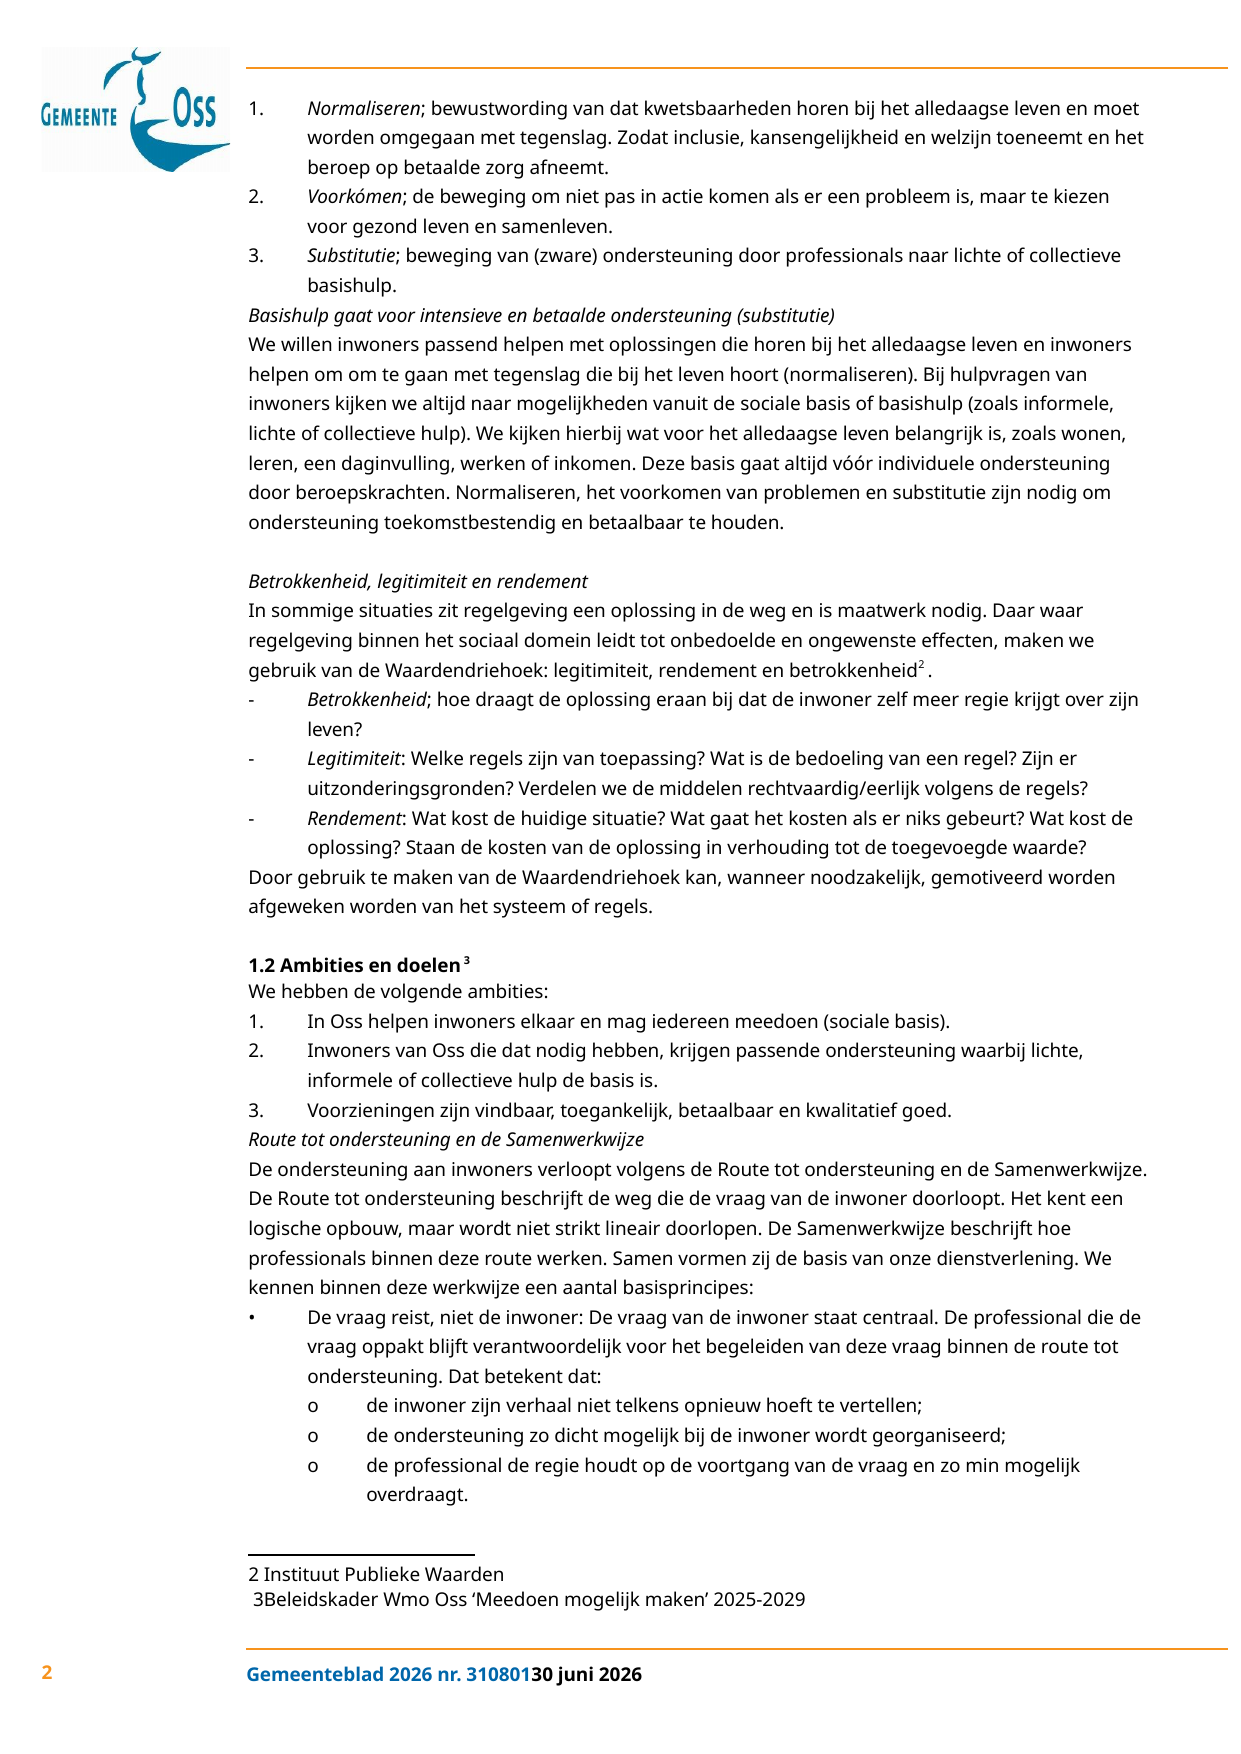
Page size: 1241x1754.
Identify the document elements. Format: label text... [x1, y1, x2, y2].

list In Oss helpen inwoners elkaar en mag iedereen meedoen (sociale basis). [248, 1008, 1152, 1034]
list de ondersteuning zo dicht mogelijk bij de inwoner wordt georganiseerd; [307, 1422, 1152, 1448]
text In sommige situaties zit regelgeving een oplossing in de weg en is maatwerk nodig. Daar waar regelgeving binnen het sociaal domein leidt tot onbedoelde en ongewenste effecten, maken we gebruik van de Waardendriehoek: legitimiteit, rendement en betrokkenheid. [248, 598, 1152, 683]
list Legitimiteit: Welke regels zijn van toepassing? Wat is de bedoeling van een regel? Zijn er uitzonderingsgronden? Verdelen we de middelen rechtvaardig/eerlijk volgens de regels? [248, 746, 1152, 801]
list Normaliseren; bewustwording van dat kwetsbaarheden horen bij het alledaagse leven en moet worden omgegaan met tegenslag. Zodat inclusie, kansengelijkheid en welzijn toeneemt en het beroep op betaalde zorg afneemt. [248, 95, 1152, 180]
text We willen inwoners passend helpen met oplossingen die horen bij het alledaagse leven en inwoners helpen om om te gaan met tegenslag die bij het leven hoort (normaliseren). Bij hulpvragen van inwoners kijken we altijd naar mogelijkheden vanuit de sociale basis of basishulp (zoals informele, lichte of collectieve hulp). We kijken hierbij wat voor het alledaagse leven belangrijk is, zoals wonen, leren, een daginvulling, werken of inkomen. Deze basis gaat altijd vóór individuele ondersteuning door beroepskrachten. Normaliseren, het voorkomen van problemen en substitutie zijn nodig om ondersteuning toekomstbestendig en betaalbaar te houden. [248, 331, 1152, 535]
picture [41, 47, 231, 172]
list Substitutie; beweging van (zware) ondersteuning door professionals naar lichte of collectieve basishulp. [248, 243, 1152, 298]
text De ondersteuning aan inwoners verloopt volgens de Route tot ondersteuning en de Samenwerkwijze. De Route tot ondersteuning beschrijft de weg die de vraag van de inwoner doorloopt. Het kent een logische opbouw, maar wordt niet strikt lineair doorlopen. De Samenwerkwijze beschrijft hoe professionals binnen deze route werken. Samen vormen zij de basis van onze dienstverlening. We kennen binnen deze werkwijze een aantal basisprincipes: [248, 1156, 1152, 1300]
text Basishulp gaat voor intensieve en betaalde ondersteuning (substitutie) [248, 302, 1152, 328]
list de professional de regie houdt op de voortgang van de vraag en zo min mogelijk overdraagt. [307, 1452, 1152, 1507]
text Beleidskader Wmo Oss ‘Meedoen mogelijk maken’ 2025-2029 [248, 1586, 1152, 1612]
list Voorzieningen zijn vindbaar, toegankelijk, betaalbaar en kwalitatief goed. [248, 1097, 1152, 1122]
list de inwoner zijn verhaal niet telkens opnieuw hoeft te vertellen; [307, 1393, 1152, 1418]
text Door gebruik te maken van de Waardendriehoek kan, wanneer noodzakelijk, gemotiveerd worden afgeweken worden van het systeem of regels. [248, 864, 1152, 919]
list Voorkómen; de beweging om niet pas in actie komen als er een probleem is, maar te kiezen voor gezond leven en samenleven. [248, 183, 1152, 239]
list Betrokkenheid; hoe draagt de oplossing eraan bij dat de inwoner zelf meer regie krijgt over zijn leven? [248, 686, 1152, 742]
list Inwoners van Oss die dat nodig hebben, krijgen passende ondersteuning waarbij lichte, informele of collectieve hulp de basis is. [248, 1038, 1152, 1093]
text 1.2 Ambities en doelen [248, 953, 1152, 978]
text Betrokkenheid, legitimiteit en rendement [248, 568, 1152, 594]
text We hebben de volgende ambities: [248, 978, 1152, 1004]
text Instituut Publieke Waarden [248, 1561, 1152, 1586]
text Route tot ondersteuning en de Samenwerkwijze [248, 1126, 1152, 1152]
list De vraag reist, niet de inwoner: De vraag van de inwoner staat centraal. De professional die de vraag oppakt blijft verantwoordelijk voor het begeleiden van deze vraag binnen de route tot ondersteuning. Dat betekent dat: [248, 1304, 1152, 1389]
list Rendement: Wat kost de huidige situatie? Wat gaat het kosten als er niks gebeurt? Wat kost de oplossing? Staan de kosten van de oplossing in verhouding tot de toegevoegde waarde? [248, 805, 1152, 860]
